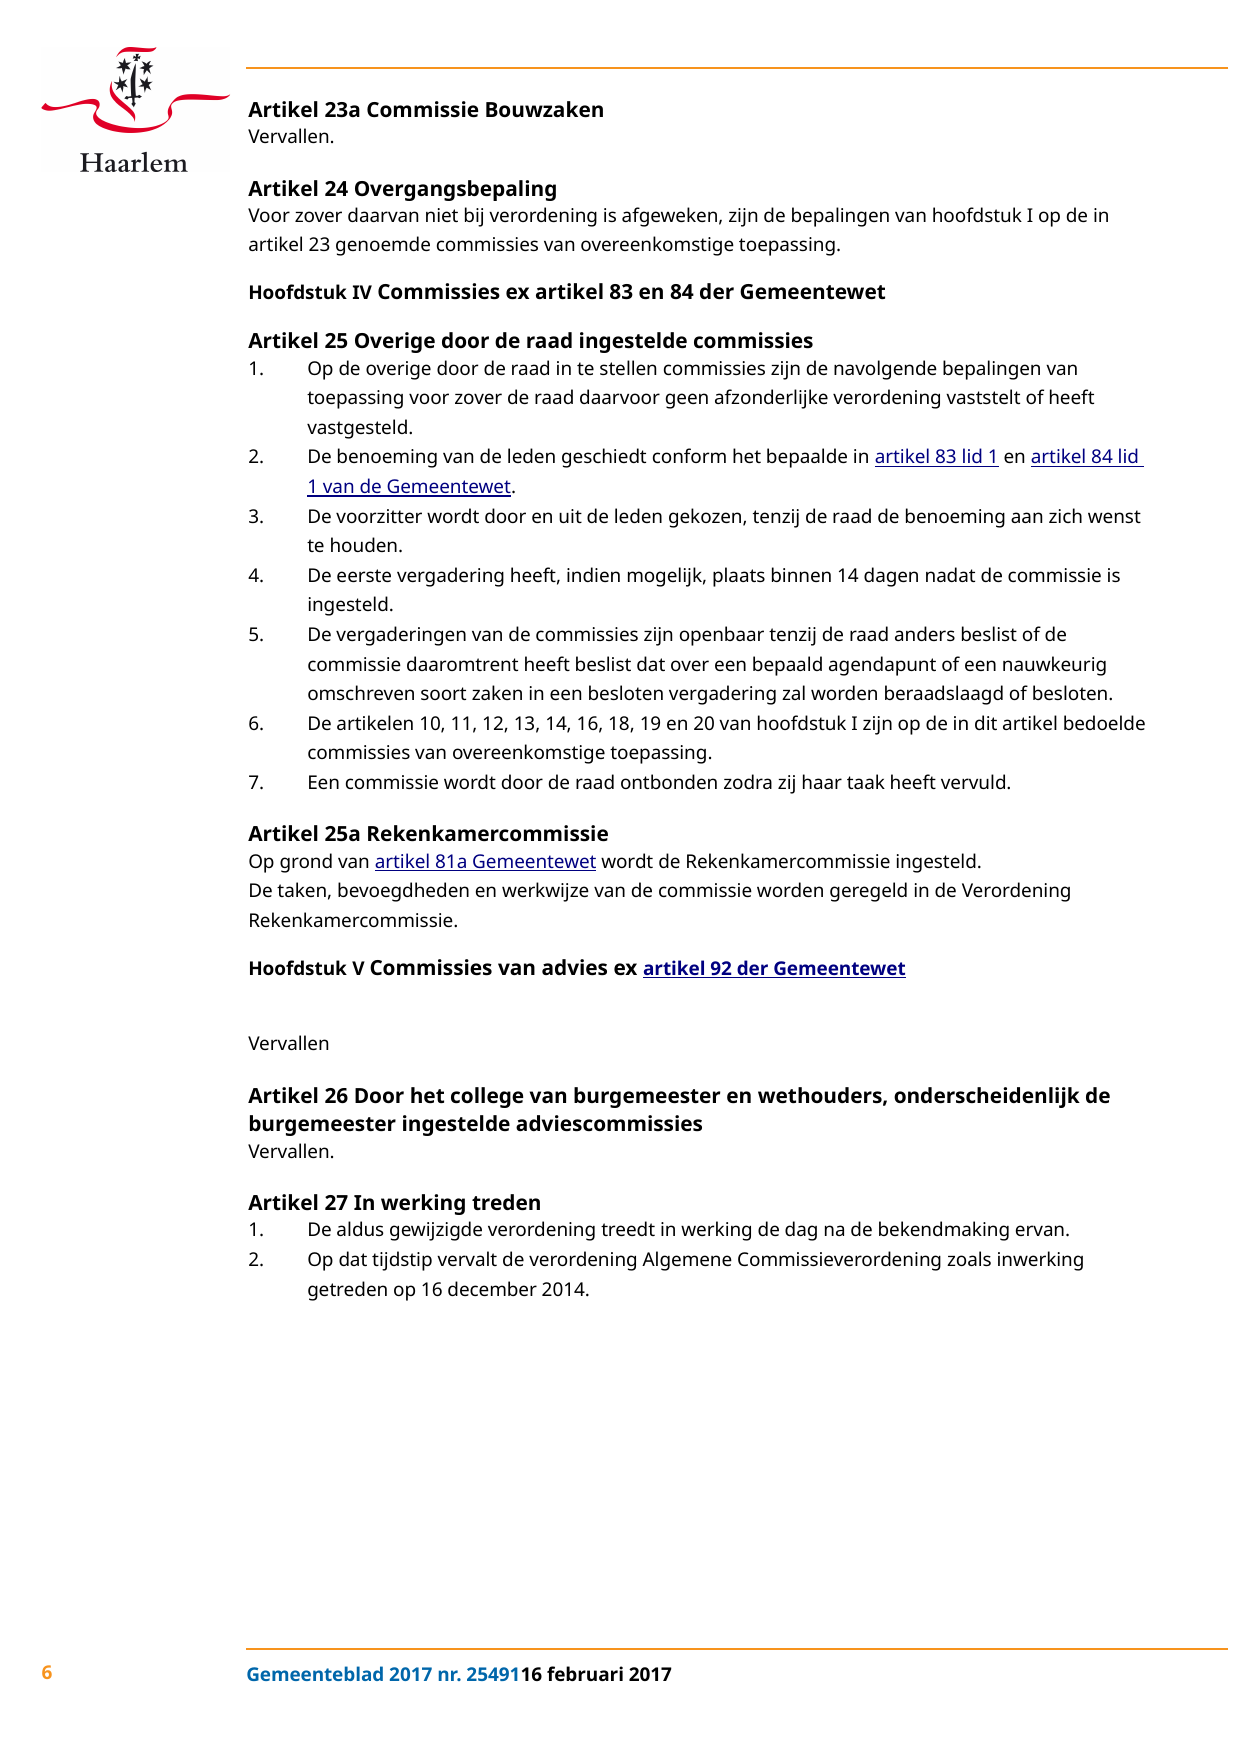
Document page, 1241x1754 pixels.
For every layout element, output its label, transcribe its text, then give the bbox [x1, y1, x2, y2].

list Op de overige door de raad in te stellen commissies zijn de navolgende bepalingen van toepassing voor zover de raad daarvoor geen afzonderlijke verordening vaststelt of heeft vastgesteld. [248, 355, 1152, 440]
text Artikel 25 Overige door de raad ingestelde commissies [248, 327, 1152, 355]
text Vervallen [248, 1031, 1152, 1056]
text Artikel 27 In werking treden [248, 1188, 1152, 1217]
text Artikel 25a Rekenkamercommissie [248, 819, 1152, 848]
list De benoeming van de leden geschiedt conform het bepaalde in artikel 83 lid 1 en artikel 84 lid 1 van de Gemeentewet. [248, 444, 1152, 499]
text Vervallen. [248, 1138, 1152, 1163]
list De voorzitter wordt door en uit de leden gekozen, tenzij de raad de benoeming aan zich wenst te houden. [248, 503, 1152, 558]
list De aldus gewijzigde verordening treedt in werking de dag na de bekendmaking ervan. [248, 1217, 1152, 1242]
text Hoofdstuk IV Commissies ex artikel 83 en 84 der Gemeentewet [248, 277, 1152, 306]
list De vergaderingen van de commissies zijn openbaar tenzij de raad anders beslist of de commissie daaromtrent heeft beslist dat over een bepaald agendapunt of een nauwkeurig omschreven soort zaken in een besloten vergadering zal worden beraadslaagd of besloten. [248, 621, 1152, 706]
text De taken, bevoegdheden en werkwijze van de commissie worden geregeld in de Verordening Rekenkamercommissie. [248, 878, 1152, 933]
text Op grond van artikel 81a Gemeentewet wordt de Rekenkamercommissie ingesteld. [248, 848, 1152, 874]
text Artikel 23a Commissie Bouwzaken [248, 95, 1152, 123]
text Voor zover daarvan niet bij verordening is afgeweken, zijn de bepalingen van hoofdstuk I op de in artikel 23 genoemde commissies van overeenkomstige toepassing. [248, 202, 1152, 257]
text Hoofdstuk V Commissies van advies ex artikel 92 der Gemeentewet [248, 953, 1152, 981]
text Artikel 24 Overgangsbepaling [248, 174, 1152, 202]
text Vervallen. [248, 123, 1152, 149]
text Artikel 26 Door het college van burgemeester en wethouders, onderscheidenlijk de burgemeester ingestelde adviescommissies [248, 1081, 1152, 1138]
list Een commissie wordt door de raad ontbonden zodra zij haar taak heeft vervuld. [248, 769, 1152, 795]
list De eerste vergadering heeft, indien mogelijk, plaats binnen 14 dagen nadat de commissie is ingesteld. [248, 562, 1152, 617]
picture [41, 47, 231, 172]
list Op dat tijdstip vervalt de verordening Algemene Commissieverordening zoals inwerking getreden op 16 december 2014. [248, 1246, 1152, 1302]
list De artikelen 10, 11, 12, 13, 14, 16, 18, 19 en 20 van hoofdstuk I zijn op de in dit artikel bedoelde commissies van overeenkomstige toepassing. [248, 710, 1152, 765]
